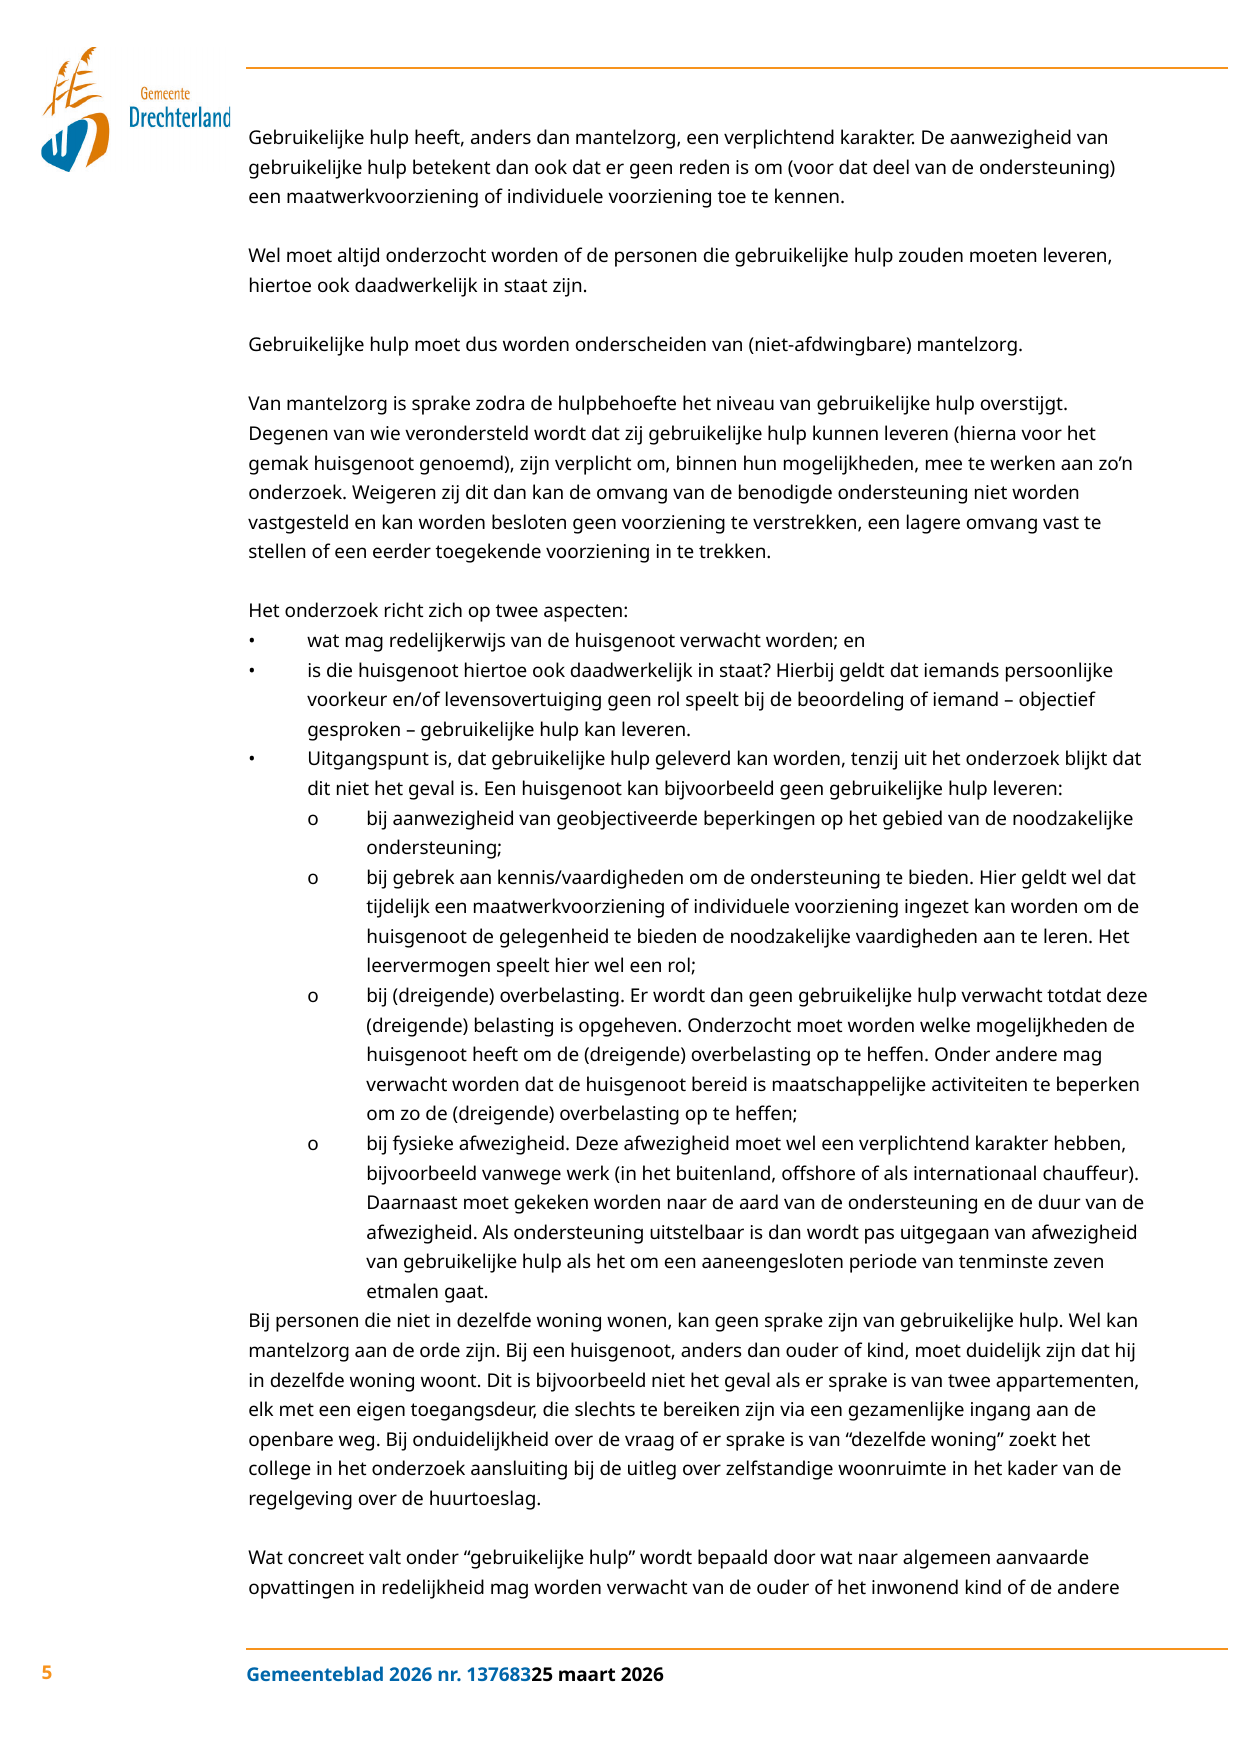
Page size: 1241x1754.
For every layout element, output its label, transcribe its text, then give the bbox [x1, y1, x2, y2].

list bij (dreigende) overbelasting. Er wordt dan geen gebruikelijke hulp verwacht totdat deze (dreigende) belasting is opgeheven. Onderzocht moet worden welke mogelijkheden de huisgenoot heeft om de (dreigende) overbelasting op te heffen. Onder andere mag verwacht worden dat de huisgenoot bereid is maatschappelijke activiteiten te beperken om zo de (dreigende) overbelasting op te heffen; [307, 982, 1152, 1126]
list bij gebrek aan kennis/vaardigheden om de ondersteuning te bieden. Hier geldt wel dat tijdelijk een maatwerkvoorziening of individuele voorziening ingezet kan worden om de huisgenoot de gelegenheid te bieden de noodzakelijke vaardigheden aan te leren. Het leervermogen speelt hier wel een rol; [307, 864, 1152, 978]
text Gebruikelijke hulp moet dus worden onderscheiden van (niet-afdwingbare) mantelzorg. [248, 331, 1152, 357]
text Gebruikelijke hulp heeft, anders dan mantelzorg, een verplichtend karakter. De aanwezigheid van gebruikelijke hulp betekent dan ook dat er geen reden is om (voor dat deel van de ondersteuning) een maatwerkvoorziening of individuele voorziening toe te kennen. [248, 124, 1152, 209]
picture [41, 158, 64, 172]
list wat mag redelijkerwijs van de huisgenoot verwacht worden; en [248, 627, 1152, 653]
text Bij personen die niet in dezelfde woning wonen, kan geen sprake zijn van gebruikelijke hulp. Wel kan mantelzorg aan de orde zijn. Bij een huisgenoot, anders dan ouder of kind, moet duidelijk zijn dat hij in dezelfde woning woont. Dit is bijvoorbeeld niet het geval als er sprake is van twee appartementen, elk met een eigen toegangsdeur, die slechts te bereiken zijn via een gezamenlijke ingang aan de openbare weg. Bij onduidelijkheid over de vraag of er sprake is van “dezelfde woning” zoekt het college in het onderzoek aansluiting bij de uitleg over zelfstandige woonruimte in het kader van de regelgeving over de huurtoeslag. [248, 1308, 1152, 1511]
text Wat concreet valt onder “gebruikelijke hulp” wordt bepaald door wat naar algemeen aanvaarde opvattingen in redelijkheid mag worden verwacht van de ouder of het inwonend kind of de andere [248, 1544, 1152, 1600]
picture [226, 115, 231, 124]
text Wel moet altijd onderzocht worden of de personen die gebruikelijke hulp zouden moeten leveren, hiertoe ook daadwerkelijk in staat zijn. [248, 243, 1152, 298]
text Het onderzoek richt zich op twee aspecten: [248, 598, 1152, 623]
list bij aanwezigheid van geobjectiveerde beperkingen op het gebied van de noodzakelijke ondersteuning; [307, 805, 1152, 860]
picture [41, 47, 231, 172]
list is die huisgenoot hiertoe ook daadwerkelijk in staat? Hierbij geldt dat iemands persoonlijke voorkeur en/of levensovertuiging geen rol speelt bij de beoordeling of iemand – objectief gesproken – gebruikelijke hulp kan leveren. [248, 657, 1152, 742]
text Van mantelzorg is sprake zodra de hulpbehoefte het niveau van gebruikelijke hulp overstijgt. Degenen van wie verondersteld wordt dat zij gebruikelijke hulp kunnen leveren (hierna voor het gemak huisgenoot genoemd), zijn verplicht om, binnen hun mogelijkheden, mee te werken aan zo’n onderzoek. Weigeren zij dit dan kan de omvang van de benodigde ondersteuning niet worden vastgesteld en kan worden besloten geen voorziening te verstrekken, een lagere omvang vast te stellen of een eerder toegekende voorziening in te trekken. [248, 391, 1152, 564]
list bij fysieke afwezigheid. Deze afwezigheid moet wel een verplichtend karakter hebben, bijvoorbeeld vanwege werk (in het buitenland, offshore of als internationaal chauffeur). Daarnaast moet gekeken worden naar de aard van de ondersteuning en de duur van de afwezigheid. Als ondersteuning uitstelbaar is dan wordt pas uitgegaan van afwezigheid van gebruikelijke hulp als het om een aaneengesloten periode van tenminste zeven etmalen gaat. [307, 1130, 1152, 1304]
list Uitgangspunt is, dat gebruikelijke hulp geleverd kan worden, tenzij uit het onderzoek blijkt dat dit niet het geval is. Een huisgenoot kan bijvoorbeeld geen gebruikelijke hulp leveren: [248, 746, 1152, 801]
